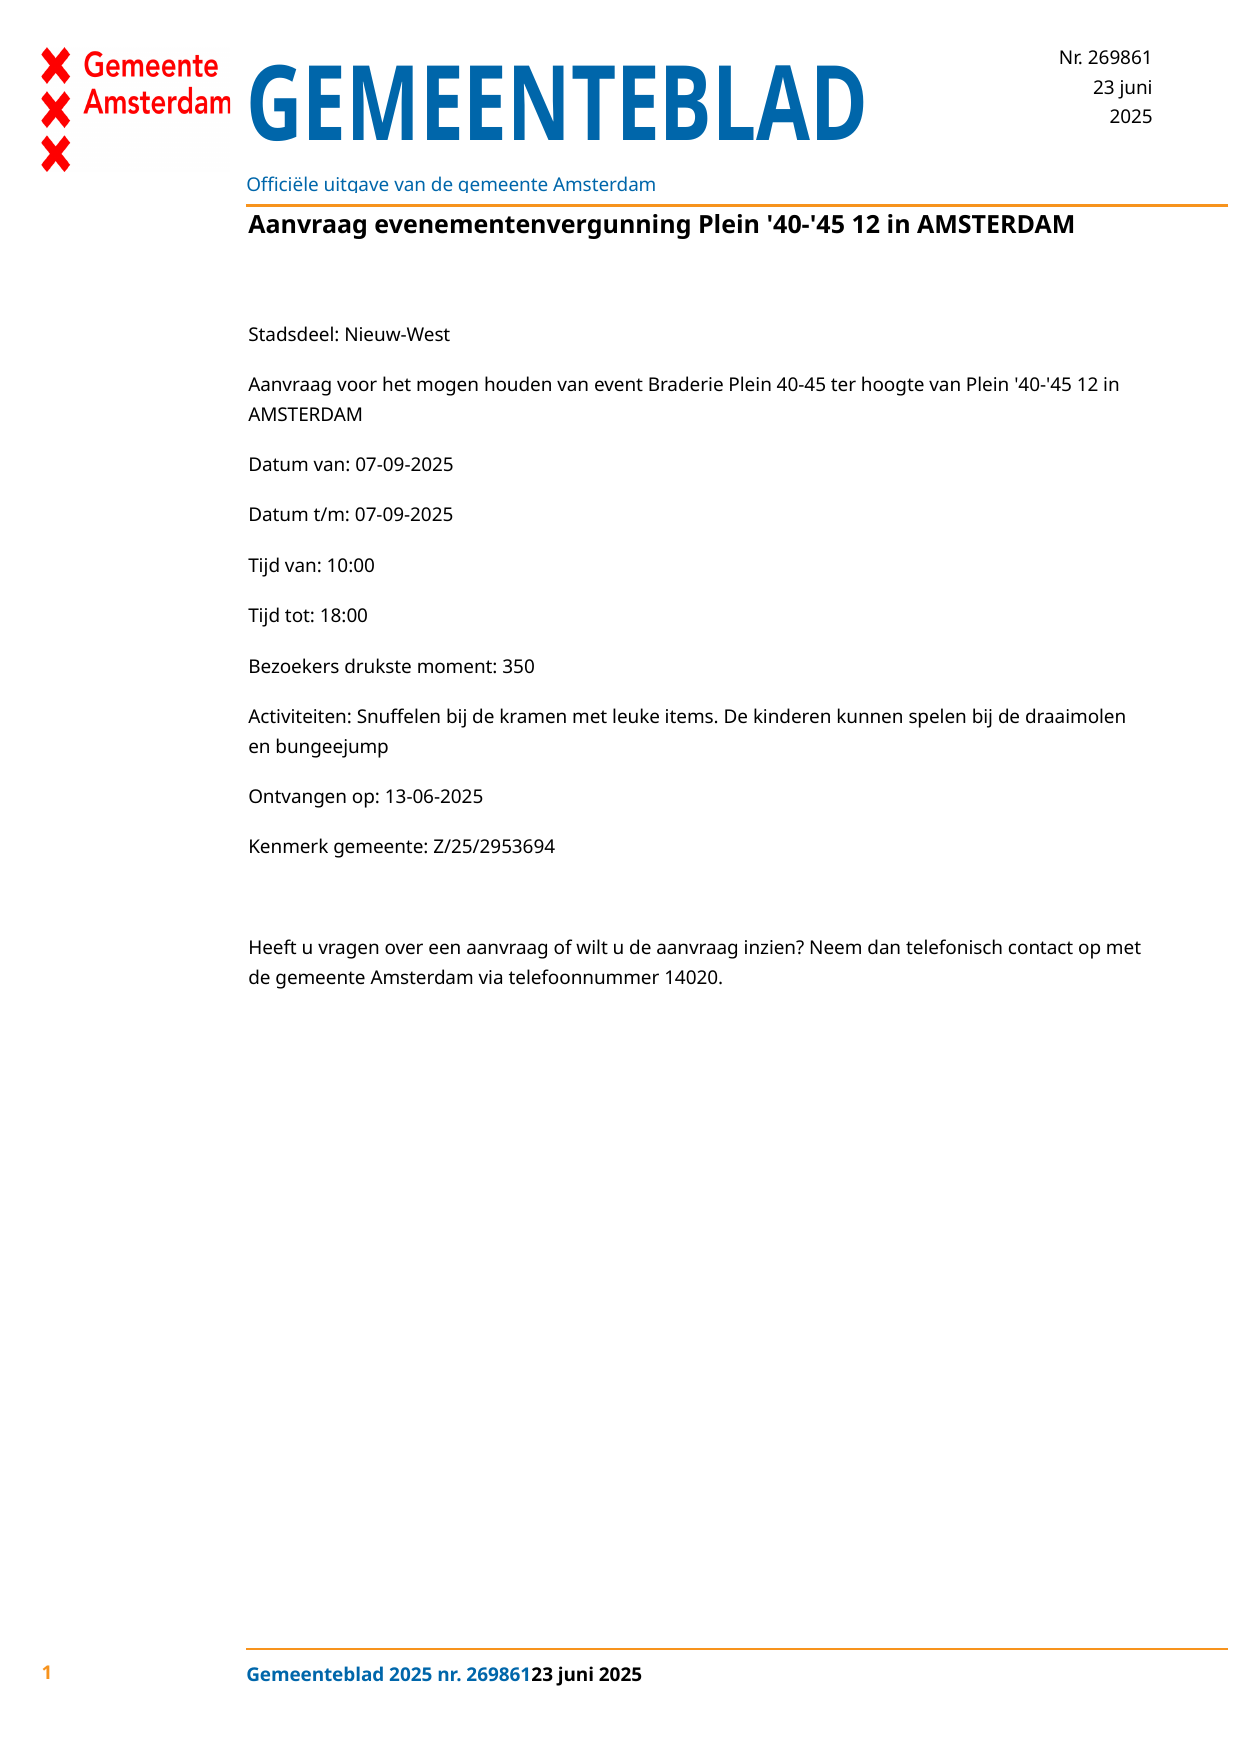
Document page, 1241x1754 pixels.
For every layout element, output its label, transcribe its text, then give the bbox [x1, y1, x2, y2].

text Datum t/m: 07-09-2025 [248, 502, 1152, 527]
text Kenmerk gemeente: Z/25/2953694 [248, 834, 1152, 859]
text Tijd tot: 18:00 [248, 602, 1152, 628]
text Aanvraag evenementenvergunning Plein '40-'45 12 in AMSTERDAM [248, 207, 1152, 241]
text Activiteiten: Snuffelen bij de kramen met leuke items. De kinderen kunnen spelen bij de draaimolen en bungeejump [248, 703, 1152, 758]
text Aanvraag voor het mogen houden van event Braderie Plein 40-45 ter hoogte van Plein '40-'45 12 in AMSTERDAM [248, 371, 1152, 426]
text Stadsdeel: Nieuw-West [248, 321, 1152, 346]
text Heeft u vragen over een aanvraag of wilt u de aanvraag inzien? Neem dan telefonisch contact op met de gemeente Amsterdam via telefoonnummer 14020. [248, 934, 1152, 990]
text Ontvangen op: 13-06-2025 [248, 783, 1152, 809]
picture [41, 47, 231, 172]
text Tijd van: 10:00 [248, 552, 1152, 578]
text Datum van: 07-09-2025 [248, 451, 1152, 477]
text Bezoekers drukste moment: 350 [248, 653, 1152, 678]
